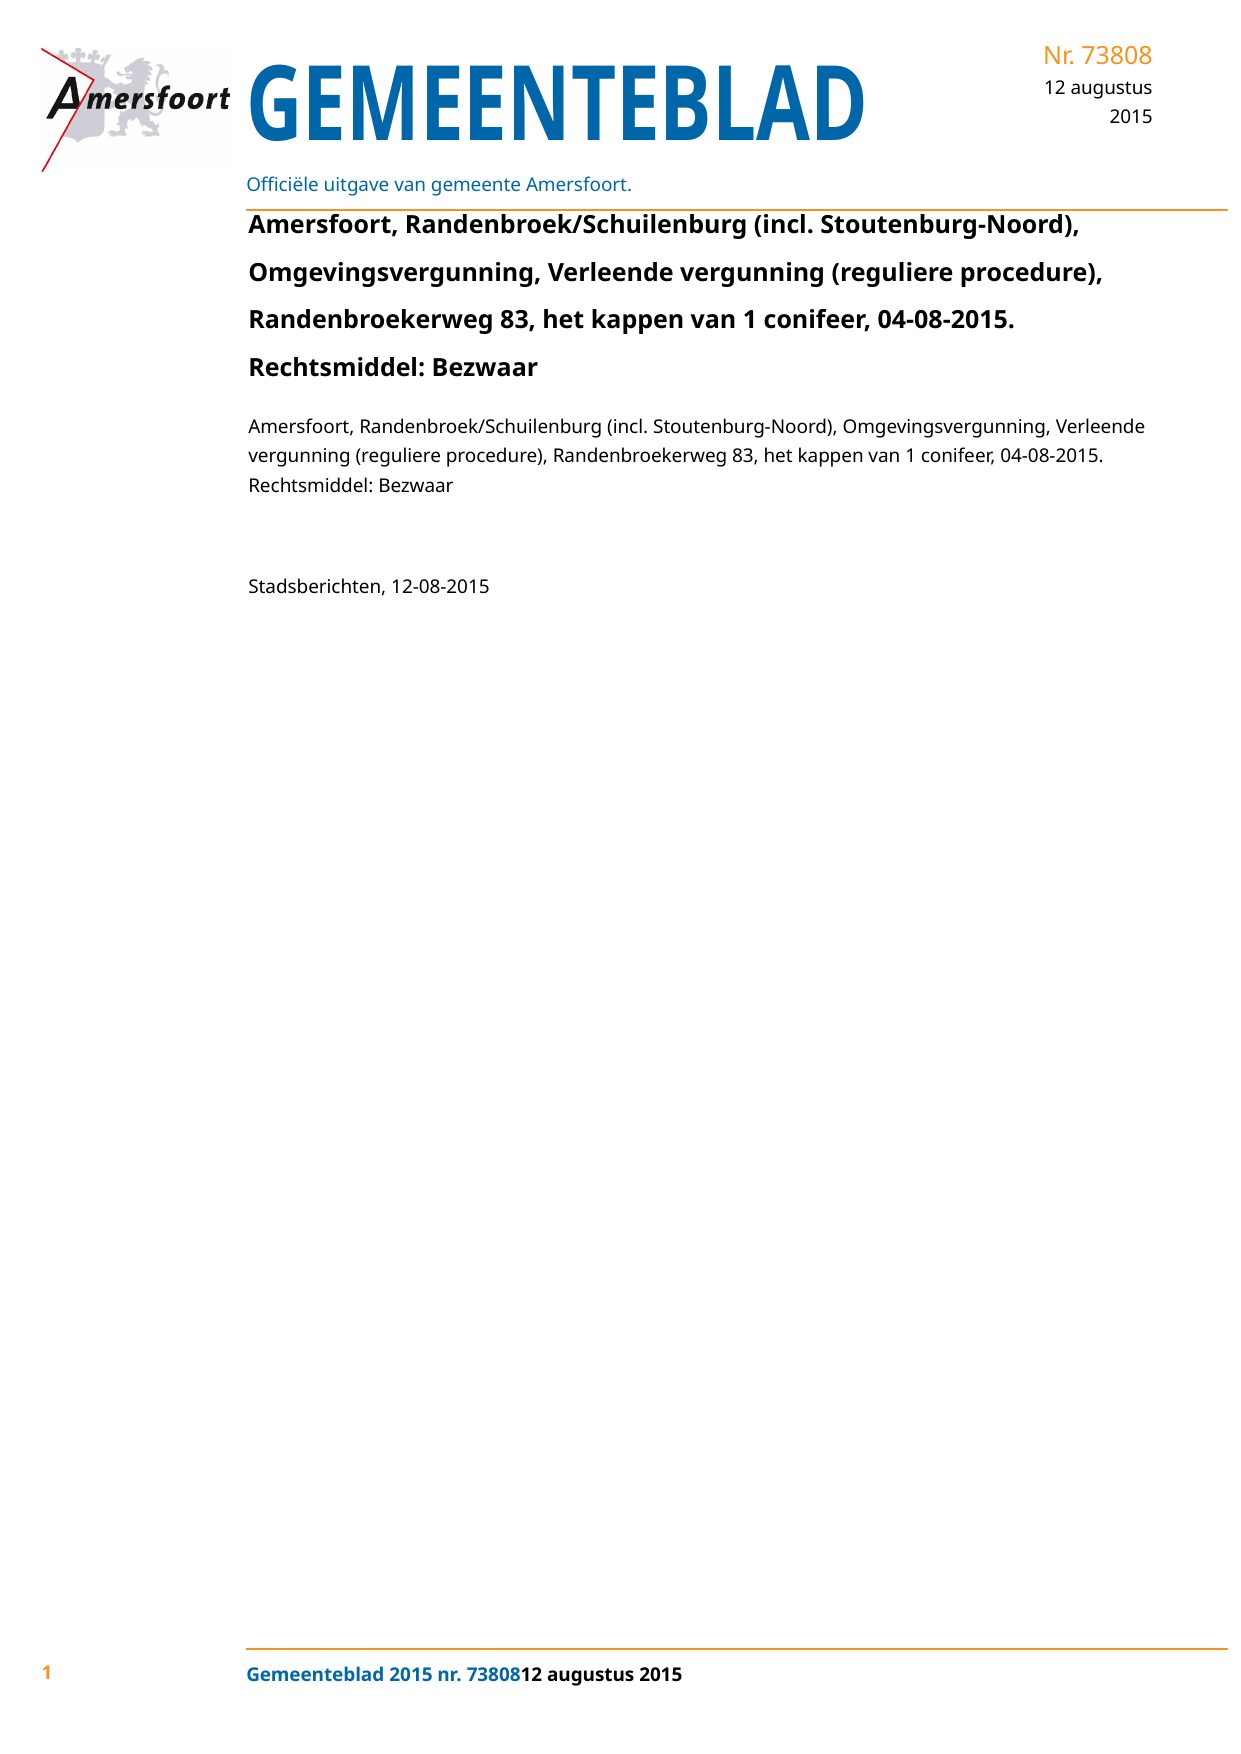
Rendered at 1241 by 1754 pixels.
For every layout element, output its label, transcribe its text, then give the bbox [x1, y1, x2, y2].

text Stadsberichten, 12-08-2015 [248, 573, 1152, 599]
text Amersfoort, Randenbroek/Schuilenburg (incl. Stoutenburg-Noord), Omgevingsvergunning, Verleende vergunning (reguliere procedure), Randenbroekerweg 83, het kappen van 1 conifeer, 04-08-2015. Rechtsmiddel: Bezwaar [248, 211, 1152, 384]
text Amersfoort, Randenbroek/Schuilenburg (incl. Stoutenburg-Noord), Omgevingsvergunning, Verleende vergunning (reguliere procedure), Randenbroekerweg 83, het kappen van 1 conifeer, 04-08-2015. Rechtsmiddel: Bezwaar [248, 413, 1152, 498]
picture [41, 47, 231, 172]
